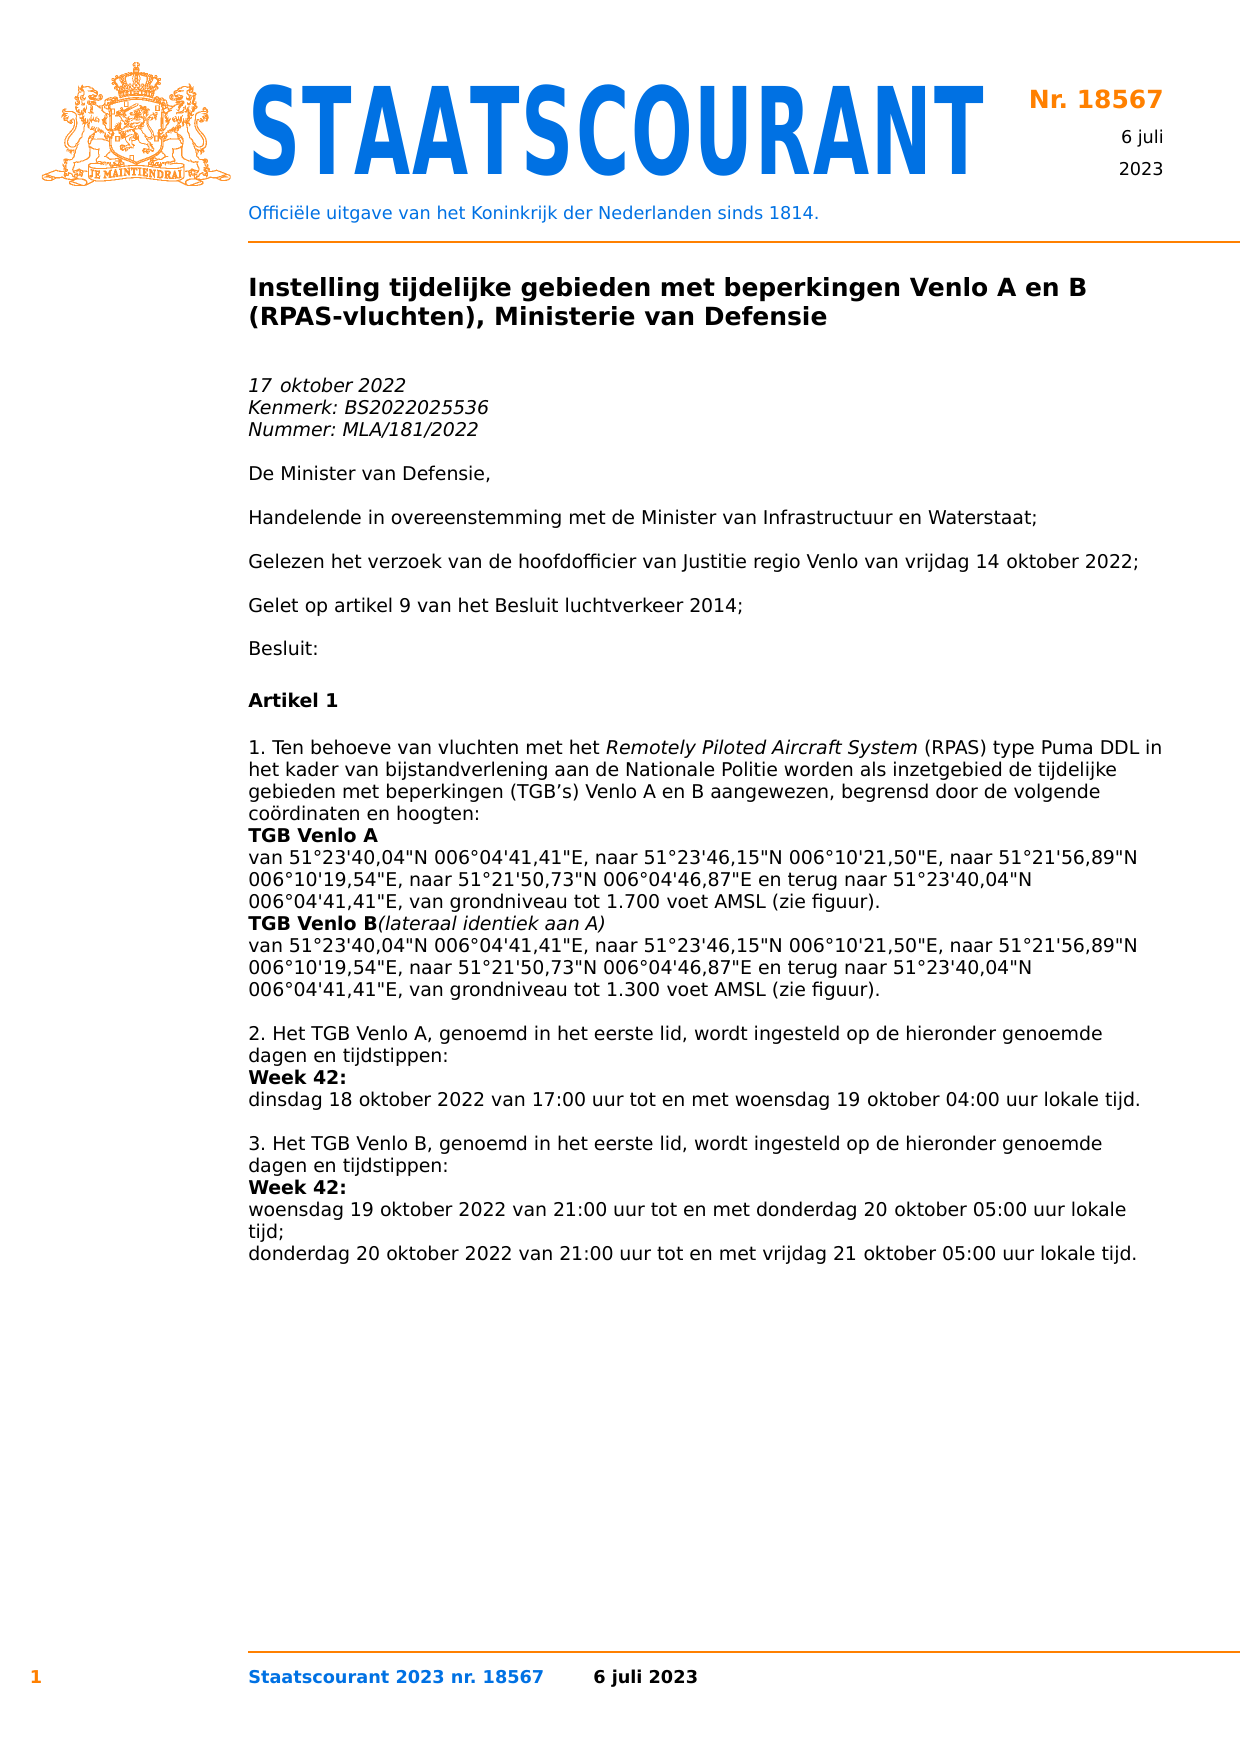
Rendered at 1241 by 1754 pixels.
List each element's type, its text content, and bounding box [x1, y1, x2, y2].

text 17 oktober 2022 [248, 375, 1163, 397]
text Handelende in overeenstemming met de Minister van Infrastructuur en Waterstaat; [248, 507, 1163, 529]
text van 51°23'40,04"N 006°04'41,41"E, naar 51°23'46,15"N 006°10'21,50"E, naar 51°21'56,89"N 006°10'19,54"E, naar 51°21'50,73"N 006°04'46,87"E en terug naar 51°23'40,04"N 006°04'41,41"E, van grondniveau tot 1.300 voet AMSL (zie figuur). [248, 935, 1163, 1001]
text dinsdag 18 oktober 2022 van 17:00 uur tot en met woensdag 19 oktober 04:00 uur lokale tijd. [248, 1089, 1163, 1111]
subtitle Artikel 1 [248, 690, 1163, 712]
table_cell 2023 [998, 153, 1240, 203]
text TGB Venlo A [248, 825, 1163, 847]
subtitle Instelling tijdelijke gebieden met beperkingen Venlo A en B (RPAS-vluchten), Ministerie van Defensie [248, 273, 1163, 331]
text 3. Het TGB Venlo B, genoemd in het eerste lid, wordt ingesteld op de hieronder genoemde dagen en tijdstippen: [248, 1133, 1163, 1177]
table_header STAATSCOURANT [248, 62, 998, 203]
text 1. Ten behoeve van vluchten met het Remotely Piloted Aircraft System (RPAS) type Puma DDL in het kader van bijstandverlening aan de Nationale Politie worden als inzetgebied de tijdelijke gebieden met beperkingen (TGB’s) Venlo A en B aangewezen, begrensd door de volgende coördinaten en hoogten: [248, 737, 1163, 825]
text Gelezen het verzoek van de hoofdofficier van Justitie regio Venlo van vrijdag 14 oktober 2022; [248, 551, 1163, 573]
text van 51°23'40,04"N 006°04'41,41"E, naar 51°23'46,15"N 006°10'21,50"E, naar 51°21'56,89"N 006°10'19,54"E, naar 51°21'50,73"N 006°04'46,87"E en terug naar 51°23'40,04"N 006°04'41,41"E, van grondniveau tot 1.700 voet AMSL (zie figuur). [248, 847, 1163, 913]
table_cell Officiële uitgave van het Koninkrijk der Nederlanden sinds 1814. [248, 203, 1240, 241]
table_header [25, 62, 248, 241]
text Nummer: MLA/181/2022 [248, 419, 1163, 441]
text donderdag 20 oktober 2022 van 21:00 uur tot en met vrijdag 21 oktober 05:00 uur lokale tijd. [248, 1243, 1163, 1264]
text Week 42: [248, 1067, 1163, 1089]
text TGB Venlo B(lateraal identiek aan A) [248, 913, 1163, 935]
text 2. Het TGB Venlo A, genoemd in het eerste lid, wordt ingesteld op de hieronder genoemde dagen en tijdstippen: [248, 1023, 1163, 1067]
picture [41, 62, 231, 186]
text Besluit: [248, 638, 1163, 660]
text Gelet op artikel 9 van het Besluit luchtverkeer 2014; [248, 594, 1163, 616]
text woensdag 19 oktober 2022 van 21:00 uur tot en met donderdag 20 oktober 05:00 uur lokale tijd; [248, 1199, 1163, 1243]
text Week 42: [248, 1177, 1163, 1199]
table_header Nr. 18567 [998, 62, 1240, 121]
text De Minister van Defensie, [248, 463, 1163, 485]
text Kenmerk: BS2022025536 [248, 397, 1163, 419]
table_cell 6 juli [998, 121, 1240, 153]
